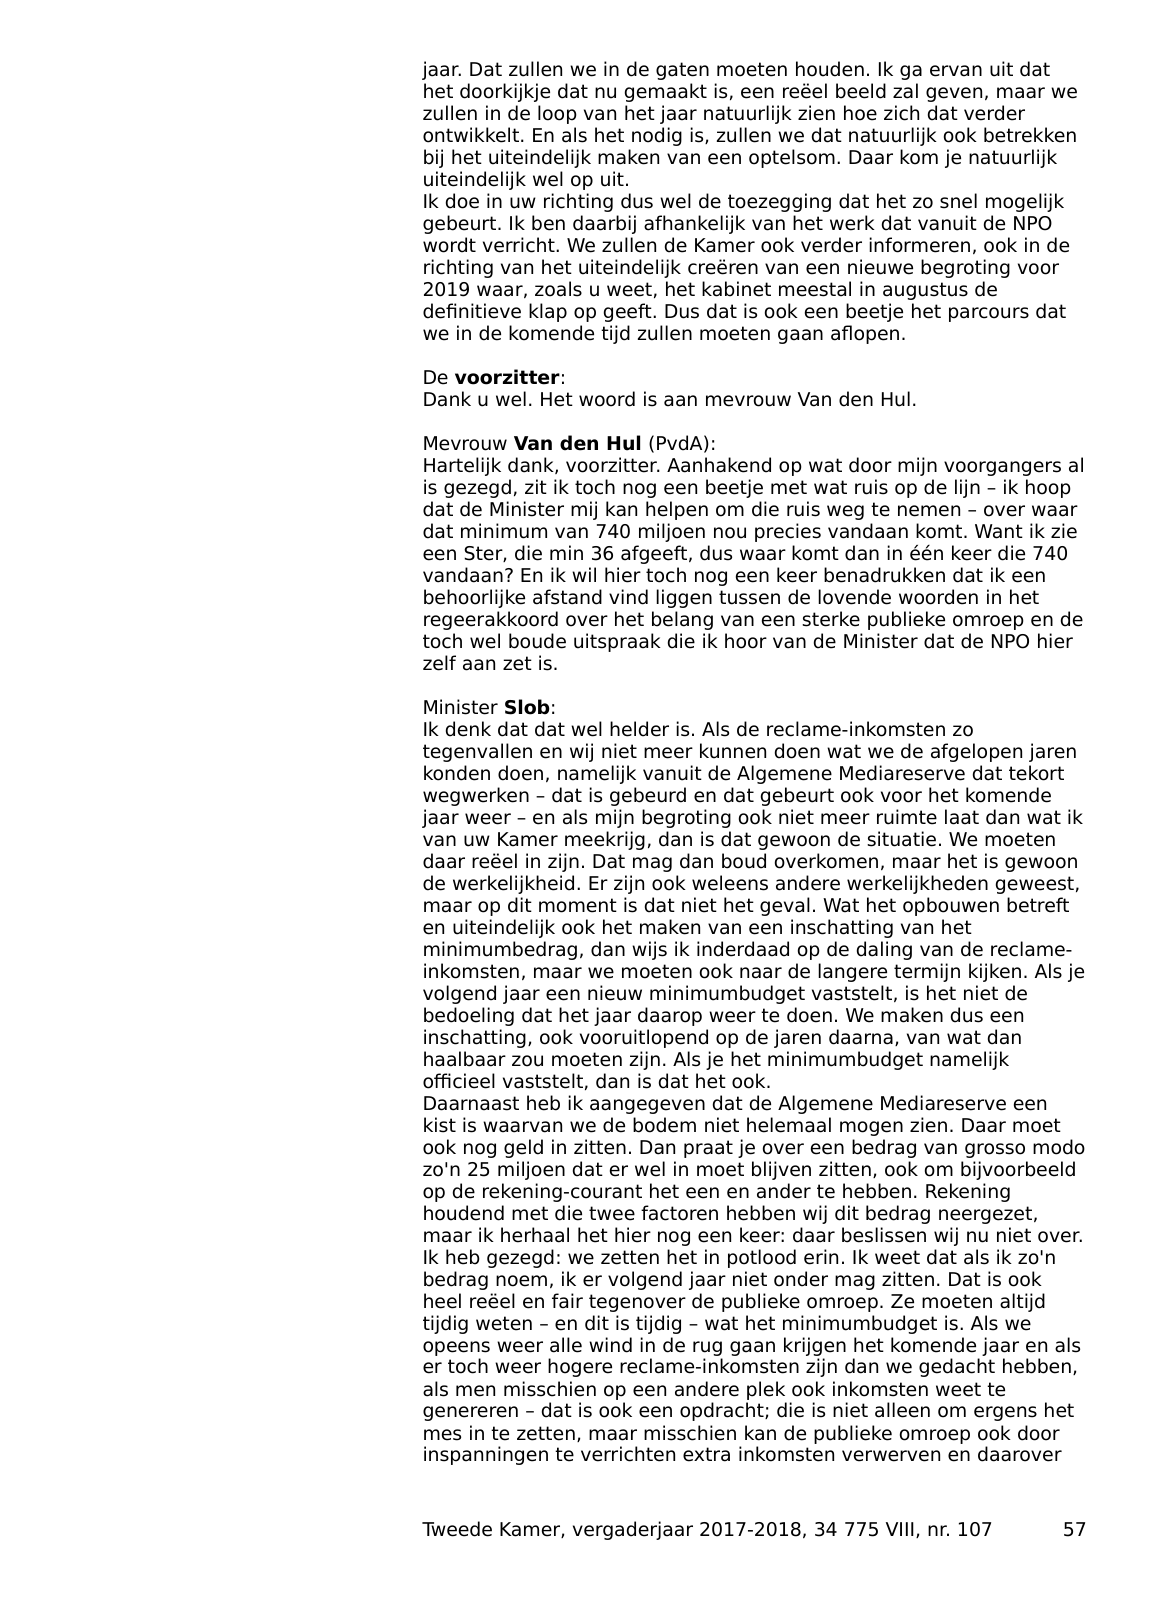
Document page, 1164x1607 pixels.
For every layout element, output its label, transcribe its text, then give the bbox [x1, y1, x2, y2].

text Ik doe in uw richting dus wel de toezegging dat het zo snel mogelijk gebeurt. Ik ben daarbij afhankelijk van het werk dat vanuit de NPO wordt verricht. We zullen de Kamer ook verder informeren, ook in de richting van het uiteindelijk creëren van een nieuwe begroting voor 2019 waar, zoals u weet, het kabinet meestal in augustus de definitieve klap op geeft. Dus dat is ook een beetje het parcours dat we in de komende tijd zullen moeten gaan aflopen. [422, 191, 1087, 345]
text De voorzitter: [422, 367, 1087, 389]
text Dank u wel. Het woord is aan mevrouw Van den Hul. [422, 389, 1087, 411]
text Ik denk dat dat wel helder is. Als de reclame-inkomsten zo tegenvallen en wij niet meer kunnen doen wat we de afgelopen jaren konden doen, namelijk vanuit de Algemene Mediareserve dat tekort wegwerken – dat is gebeurd en dat gebeurt ook voor het komende jaar weer – en als mijn begroting ook niet meer ruimte laat dan wat ik van uw Kamer meekrijg, dan is dat gewoon de situatie. We moeten daar reëel in zijn. Dat mag dan boud overkomen, maar het is gewoon de werkelijkheid. Er zijn ook weleens andere werkelijkheden geweest, maar op dit moment is dat niet het geval. Wat het opbouwen betreft en uiteindelijk ook het maken van een inschatting van het minimumbedrag, dan wijs ik inderdaad op de daling van de reclame-inkomsten, maar we moeten ook naar de langere termijn kijken. Als je volgend jaar een nieuw minimumbudget vaststelt, is het niet de bedoeling dat het jaar daarop weer te doen. We maken dus een inschatting, ook vooruitlopend op de jaren daarna, van wat dan haalbaar zou moeten zijn. Als je het minimumbudget namelijk officieel vaststelt, dan is dat het ook. [422, 719, 1087, 1093]
text Minister Slob: [422, 697, 1087, 719]
text jaar. Dat zullen we in de gaten moeten houden. Ik ga ervan uit dat het doorkijkje dat nu gemaakt is, een reëel beeld zal geven, maar we zullen in de loop van het jaar natuurlijk zien hoe zich dat verder ontwikkelt. En als het nodig is, zullen we dat natuurlijk ook betrekken bij het uiteindelijk maken van een optelsom. Daar kom je natuurlijk uiteindelijk wel op uit. [422, 59, 1087, 191]
text Mevrouw Van den Hul (PvdA): [422, 433, 1087, 455]
text Hartelijk dank, voorzitter. Aanhakend op wat door mijn voorgangers al is gezegd, zit ik toch nog een beetje met wat ruis op de lijn – ik hoop dat de Minister mij kan helpen om die ruis weg te nemen – over waar dat minimum van 740 miljoen nou precies vandaan komt. Want ik zie een Ster, die min 36 afgeeft, dus waar komt dan in één keer die 740 vandaan? En ik wil hier toch nog een keer benadrukken dat ik een behoorlijke afstand vind liggen tussen de lovende woorden in het regeerakkoord over het belang van een sterke publieke omroep en de toch wel boude uitspraak die ik hoor van de Minister dat de NPO hier zelf aan zet is. [422, 455, 1087, 675]
text Daarnaast heb ik aangegeven dat de Algemene Mediareserve een kist is waarvan we de bodem niet helemaal mogen zien. Daar moet ook nog geld in zitten. Dan praat je over een bedrag van grosso modo zo'n 25 miljoen dat er wel in moet blijven zitten, ook om bijvoorbeeld op de rekening-courant het een en ander te hebben. Rekening houdend met die twee factoren hebben wij dit bedrag neergezet, maar ik herhaal het hier nog een keer: daar beslissen wij nu niet over. Ik heb gezegd: we zetten het in potlood erin. Ik weet dat als ik zo'n bedrag noem, ik er volgend jaar niet onder mag zitten. Dat is ook heel reëel en fair tegenover de publieke omroep. Ze moeten altijd tijdig weten – en dit is tijdig – wat het minimumbudget is. Als we opeens weer alle wind in de rug gaan krijgen het komende jaar en als er toch weer hogere reclame-inkomsten zijn dan we gedacht hebben, als men misschien op een andere plek ook inkomsten weet te genereren – dat is ook een opdracht; die is niet alleen om ergens het mes in te zetten, maar misschien kan de publieke omroep ook door inspanningen te verrichten extra inkomsten verwerven en daarover [422, 1093, 1087, 1466]
